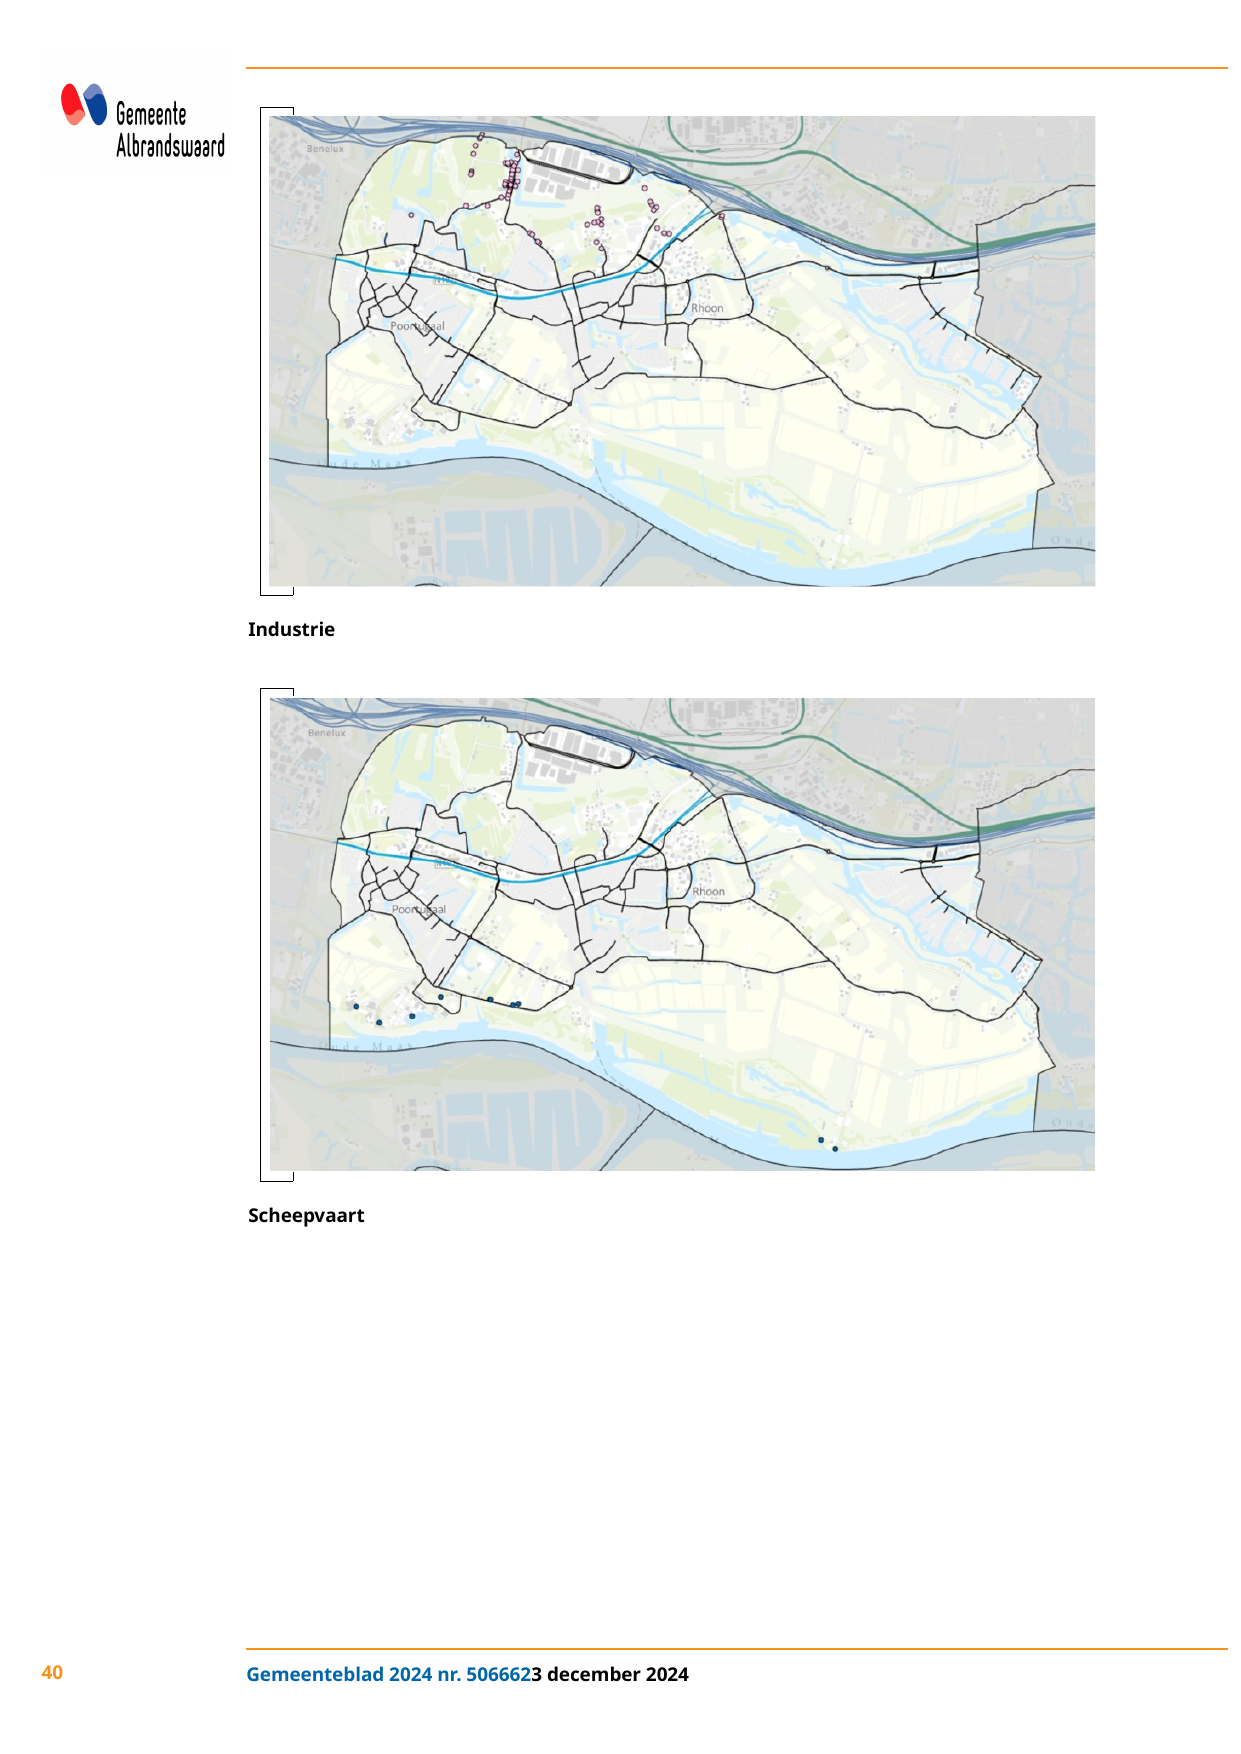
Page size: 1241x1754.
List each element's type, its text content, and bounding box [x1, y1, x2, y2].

text Industrie [248, 617, 1152, 642]
picture [268, 115, 1096, 587]
picture [41, 47, 231, 172]
text Scheepvaart [248, 1202, 1152, 1228]
picture [268, 696, 1096, 1172]
